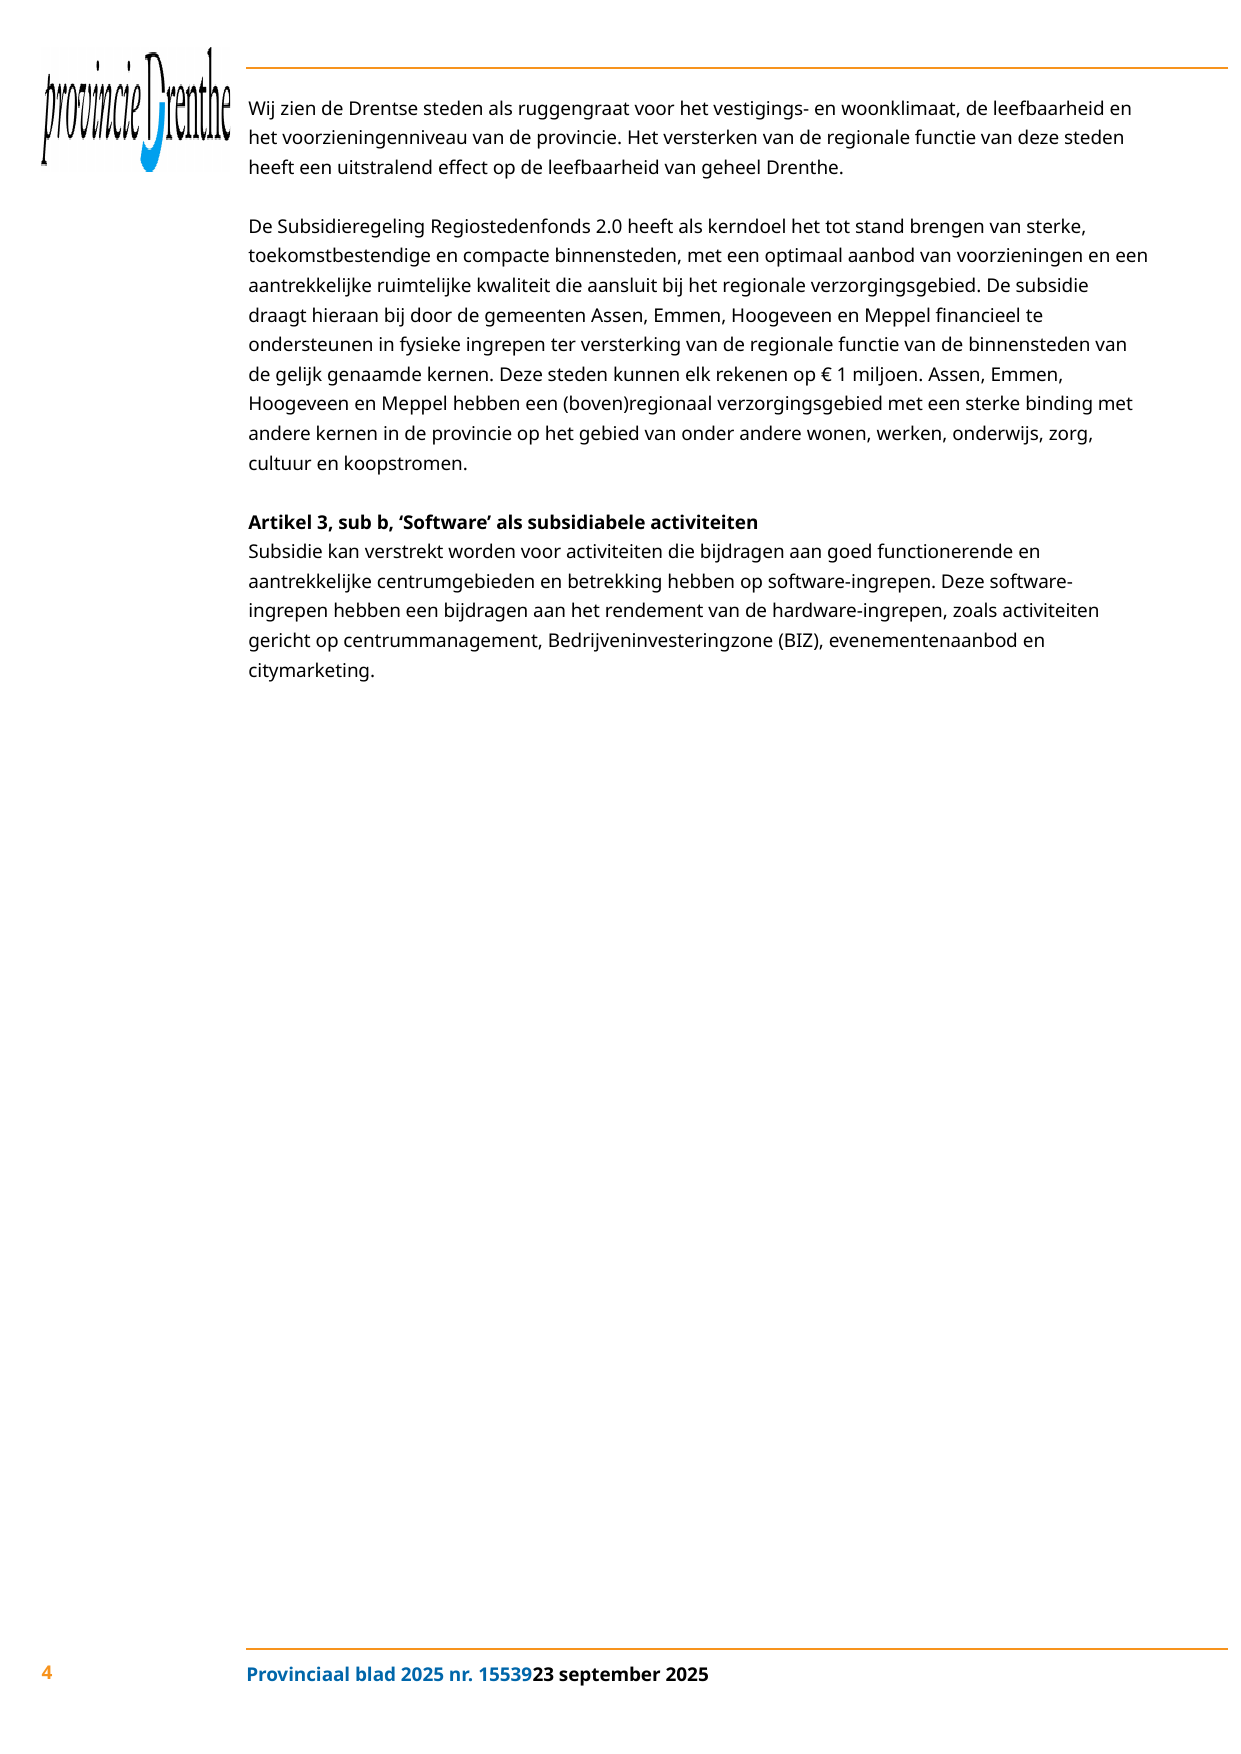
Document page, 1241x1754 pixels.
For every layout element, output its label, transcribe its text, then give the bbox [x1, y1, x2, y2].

text Subsidie kan verstrekt worden voor activiteiten die bijdragen aan goed functionerende en aantrekkelijke centrumgebieden en betrekking hebben op software-ingrepen. Deze software-ingrepen hebben een bijdragen aan het rendement van de hardware-ingrepen, zoals activiteiten gericht op centrummanagement, Bedrijveninvesteringzone (BIZ), evenementenaanbod en citymarketing. [248, 538, 1152, 683]
picture [41, 47, 231, 172]
text Artikel 3, sub b, ‘Software’ als subsidiabele activiteiten [248, 509, 1152, 535]
text Wij zien de Drentse steden als ruggengraat voor het vestigings- en woonklimaat, de leefbaarheid en het voorzieningenniveau van de provincie. Het versterken van de regionale functie van deze steden heeft een uitstralend effect op de leefbaarheid van geheel Drenthe. [248, 95, 1152, 180]
text De Subsidieregeling Regiostedenfonds 2.0 heeft als kerndoel het tot stand brengen van sterke, toekomstbestendige en compacte binnensteden, met een optimaal aanbod van voorzieningen en een aantrekkelijke ruimtelijke kwaliteit die aansluit bij het regionale verzorgingsgebied. De subsidie draagt hieraan bij door de gemeenten Assen, Emmen, Hoogeveen en Meppel financieel te ondersteunen in fysieke ingrepen ter versterking van de regionale functie van de binnensteden van de gelijk genaamde kernen. Deze steden kunnen elk rekenen op € 1 miljoen. Assen, Emmen, Hoogeveen en Meppel hebben een (boven)regionaal verzorgingsgebied met een sterke binding met andere kernen in de provincie op het gebied van onder andere wonen, werken, onderwijs, zorg, cultuur en koopstromen. [248, 213, 1152, 476]
